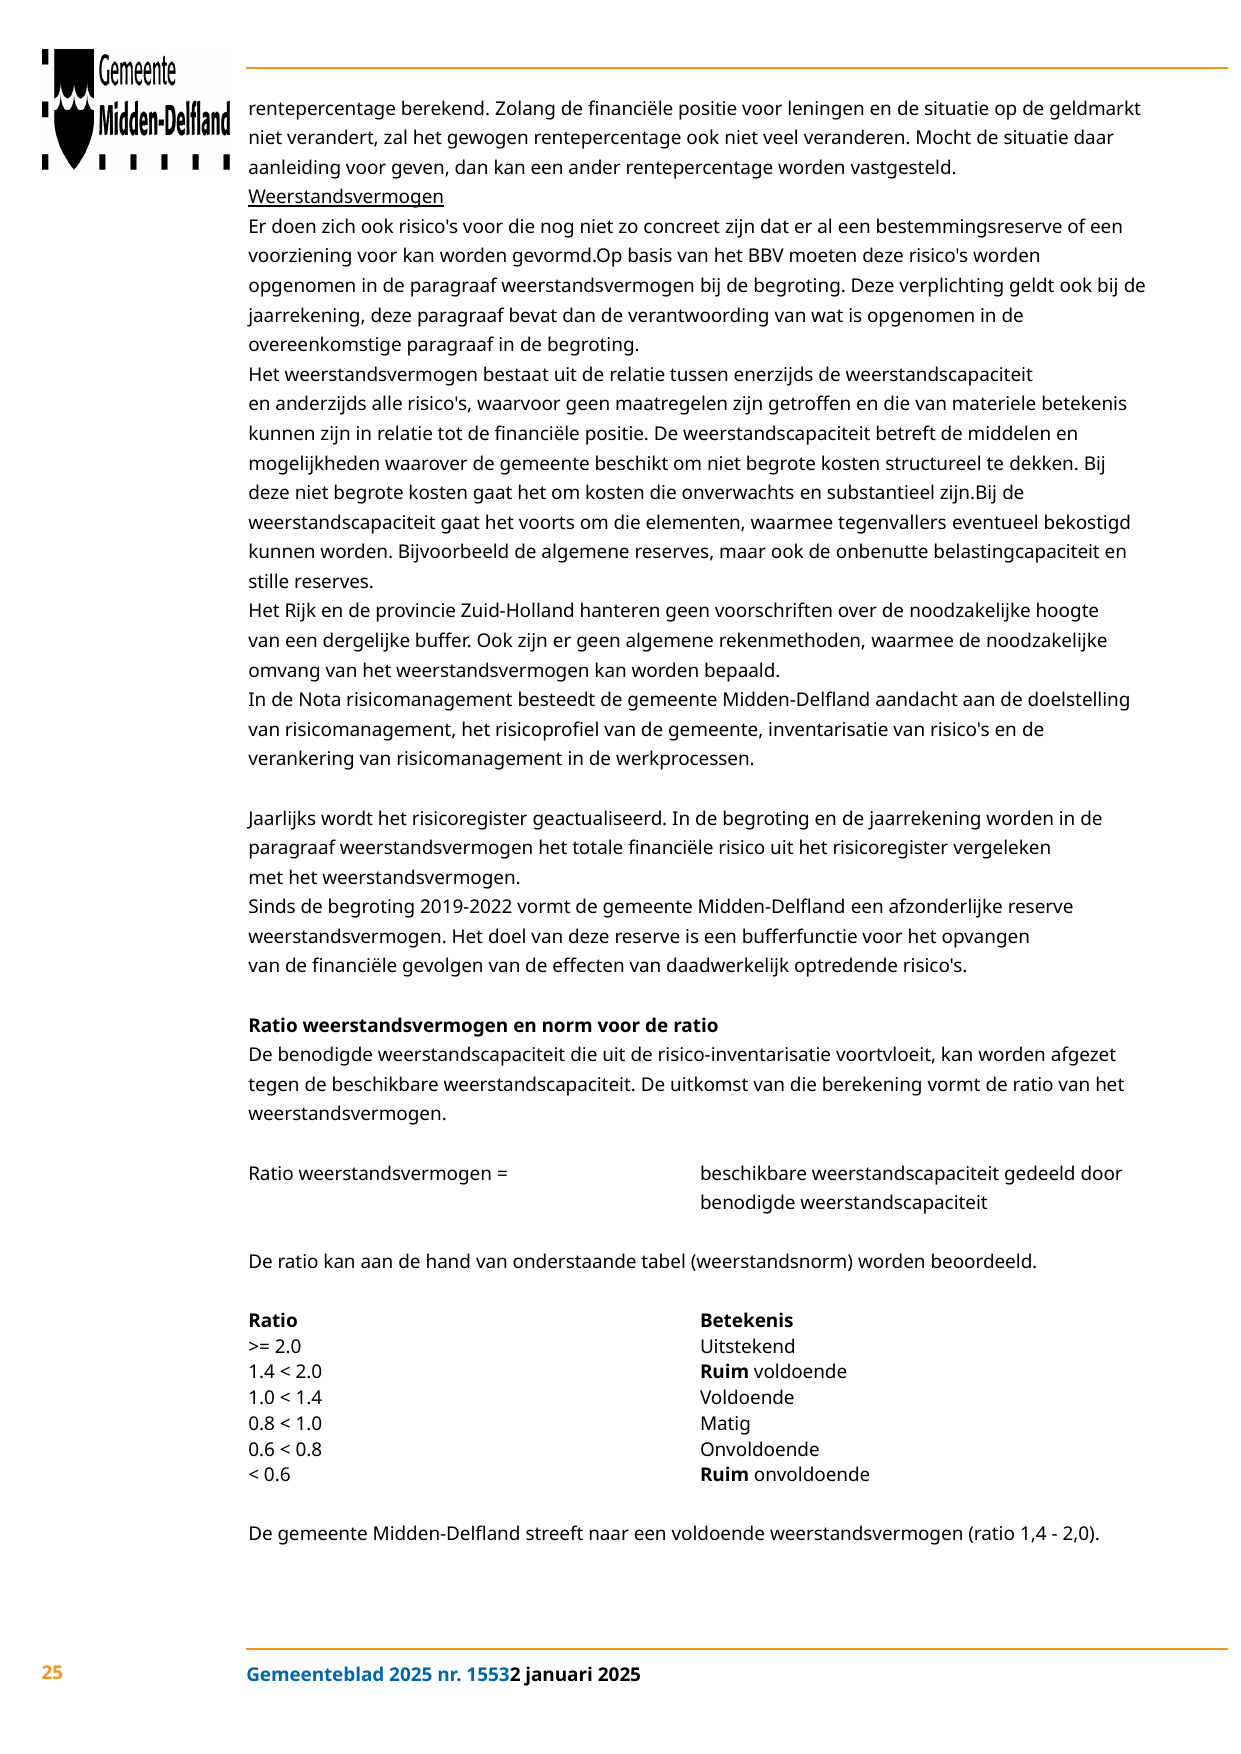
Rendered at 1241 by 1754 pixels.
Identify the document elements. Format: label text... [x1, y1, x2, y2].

text De benodigde weerstandscapaciteit die uit de risico-inventarisatie voortvloeit, kan worden afgezet tegen de beschikbare weerstandscapaciteit. De uitkomst van die berekening vormt de ratio van het weerstandsvermogen. [248, 1041, 1152, 1126]
table_cell 1.4 < 2.0 [248, 1359, 700, 1384]
text Weerstandsvermogen [248, 183, 1152, 209]
table_header Betekenis [700, 1307, 1152, 1333]
text De ratio kan aan de hand van onderstaande tabel (weerstandsnorm) worden beoordeeld. [248, 1248, 1152, 1274]
text De gemeente Midden-Delfland streeft naar een voldoende weerstandsvermogen (ratio 1,4 - 2,0). [248, 1520, 1152, 1546]
table_cell Uitstekend [700, 1333, 1152, 1359]
text Ratio weerstandsvermogen en norm voor de ratio [248, 1012, 1152, 1038]
table_header Ratio [248, 1307, 700, 1333]
table_header Ratio weerstandsvermogen = [248, 1160, 700, 1215]
table_cell 0.8 < 1.0 [248, 1410, 700, 1436]
text Sinds de begroting 2019-2022 vormt de gemeente Midden-Delfland een afzonderlijke reserve weerstandsvermogen. Het doel van deze reserve is een bufferfunctie voor het opvangen van de financiële gevolgen van de effecten van daadwerkelijk optredende risico's. [248, 893, 1152, 978]
text Er doen zich ook risico's voor die nog niet zo concreet zijn dat er al een bestemmingsreserve of een voorziening voor kan worden gevormd.Op basis van het BBV moeten deze risico's worden opgenomen in de paragraaf weerstandsvermogen bij de begroting. Deze verplichting geldt ook bij de jaarrekening, deze paragraaf bevat dan de verantwoording van wat is opgenomen in de overeenkomstige paragraaf in de begroting. [248, 213, 1152, 357]
table_cell Voldoende [700, 1385, 1152, 1410]
table_cell Onvoldoende [700, 1436, 1152, 1462]
picture [41, 47, 231, 172]
text Het Rijk en de provincie Zuid-Holland hanteren geen voorschriften over de noodzakelijke hoogte van een dergelijke buffer. Ook zijn er geen algemene rekenmethoden, waarmee de noodzakelijke omvang van het weerstandsvermogen kan worden bepaald. [248, 598, 1152, 683]
table_cell 0.6 < 0.8 [248, 1436, 700, 1462]
table_cell >= 2.0 [248, 1333, 700, 1359]
text rentepercentage berekend. Zolang de financiële positie voor leningen en de situatie op de geldmarkt niet verandert, zal het gewogen rentepercentage ook niet veel veranderen. Mocht de situatie daar aanleiding voor geven, dan kan een ander rentepercentage worden vastgesteld. [248, 95, 1152, 180]
text Jaarlijks wordt het risicoregister geactualiseerd. In de begroting en de jaarrekening worden in de paragraaf weerstandsvermogen het totale financiële risico uit het risicoregister vergeleken met het weerstandsvermogen. [248, 805, 1152, 890]
text In de Nota risicomanagement besteedt de gemeente Midden-Delfland aandacht aan de doelstelling van risicomanagement, het risicoprofiel van de gemeente, inventarisatie van risico's en de verankering van risicomanagement in de werkprocessen. [248, 686, 1152, 771]
table_cell Matig [700, 1410, 1152, 1436]
text Het weerstandsvermogen bestaat uit de relatie tussen enerzijds de weerstandscapaciteit en anderzijds alle risico's, waarvoor geen maatregelen zijn getroffen en die van materiele betekenis kunnen zijn in relatie tot de financiële positie. De weerstandscapaciteit betreft de middelen en mogelijkheden waarover de gemeente beschikt om niet begrote kosten structureel te dekken. Bij deze niet begrote kosten gaat het om kosten die onverwachts en substantieel zijn.Bij de weerstandscapaciteit gaat het voorts om die elementen, waarmee tegenvallers eventueel bekostigd kunnen worden. Bijvoorbeeld de algemene reserves, maar ook de onbenutte belastingcapaciteit en stille reserves. [248, 361, 1152, 594]
table_cell Ruim onvoldoende [700, 1462, 1152, 1487]
table_cell Ruim voldoende [700, 1359, 1152, 1384]
table_cell 1.0 < 1.4 [248, 1385, 700, 1410]
table_header beschikbare weerstandscapaciteit gedeeld door benodigde weerstandscapaciteit [700, 1160, 1152, 1215]
table_cell < 0.6 [248, 1462, 700, 1487]
